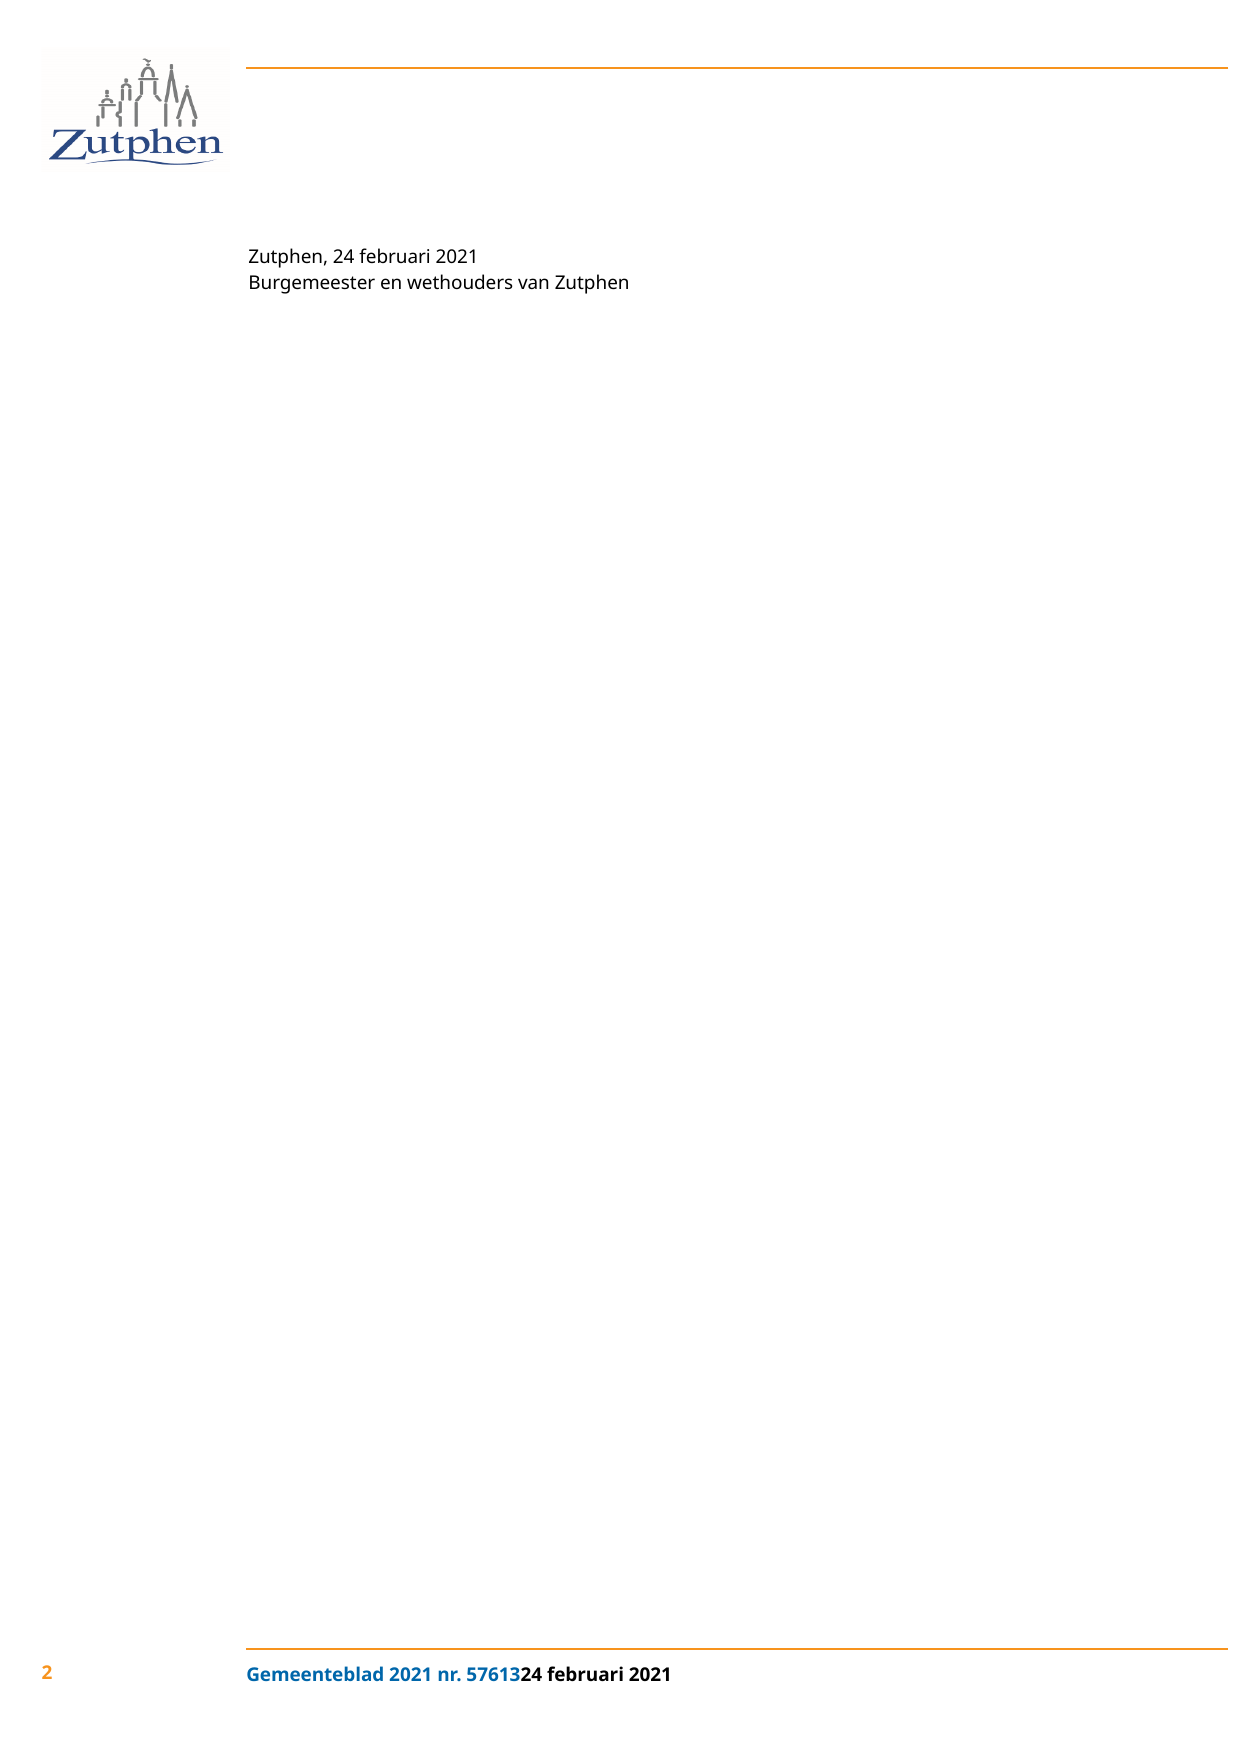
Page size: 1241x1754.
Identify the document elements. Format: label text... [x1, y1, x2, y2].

picture [41, 47, 231, 172]
text Burgemeester en wethouders van Zutphen [248, 269, 1152, 295]
text Zutphen, 24 februari 2021 [248, 243, 1152, 269]
